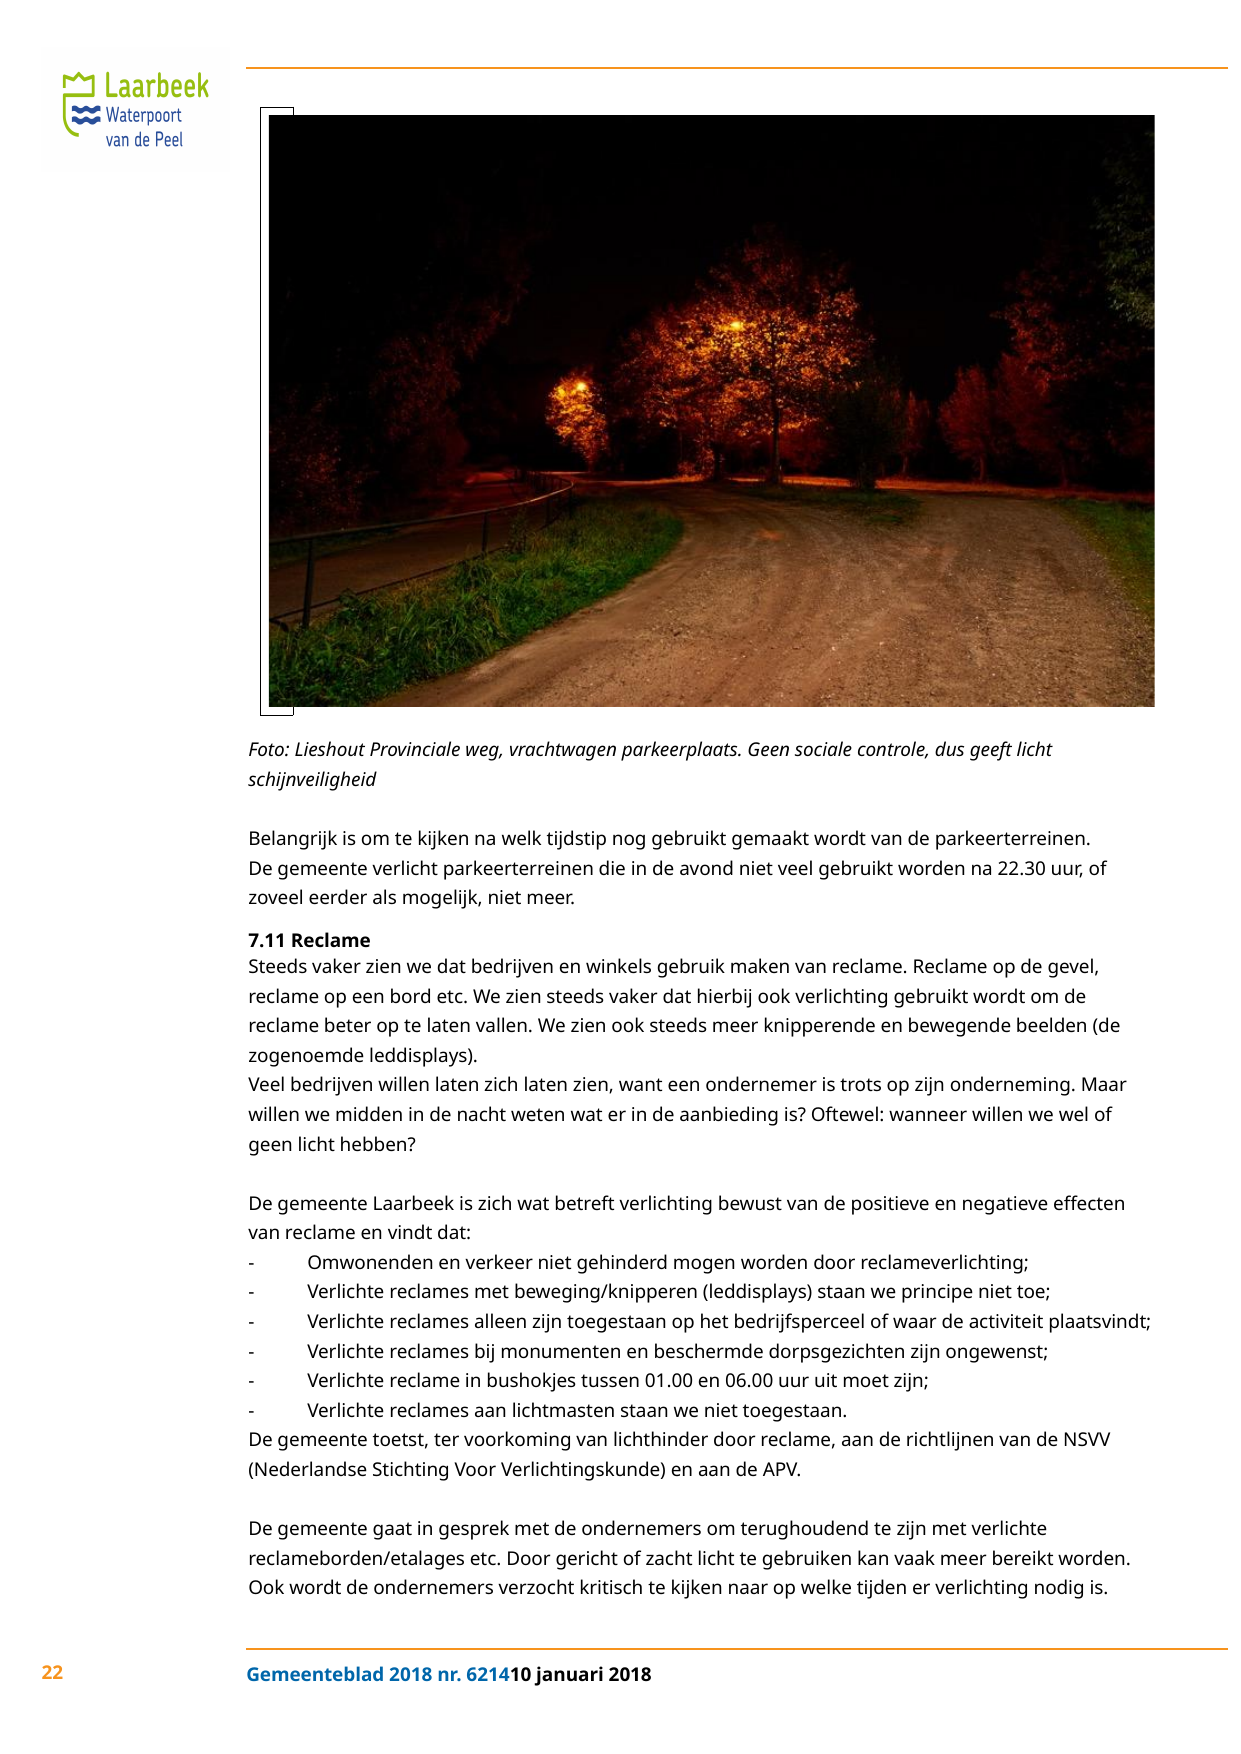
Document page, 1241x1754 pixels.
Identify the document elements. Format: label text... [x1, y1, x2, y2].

picture [268, 115, 1155, 707]
text De gemeente verlicht parkeerterreinen die in de avond niet veel gebruikt worden na 22.30 uur, of zoveel eerder als mogelijk, niet meer. [248, 855, 1152, 910]
text Veel bedrijven willen laten zich laten zien, want een ondernemer is trots op zijn onderneming. Maar willen we midden in de nacht weten wat er in de aanbieding is? Oftewel: wanneer willen we wel of geen licht hebben? [248, 1072, 1152, 1156]
text De gemeente toetst, ter voorkoming van lichthinder door reclame, aan de richtlijnen van de NSVV (Nederlandse Stichting Voor Verlichtingskunde) en aan de APV. [248, 1427, 1152, 1482]
list Verlichte reclames bij monumenten en beschermde dorpsgezichten zijn ongewenst; [248, 1338, 1152, 1363]
list Omwonenden en verkeer niet gehinderd mogen worden door reclameverlichting; [248, 1249, 1152, 1275]
list Verlichte reclames met beweging/knipperen (leddisplays) staan we principe niet toe; [248, 1279, 1152, 1304]
picture [41, 47, 231, 172]
list Verlichte reclame in bushokjes tussen 01.00 en 06.00 uur uit moet zijn; [248, 1367, 1152, 1393]
text De gemeente Laarbeek is zich wat betreft verlichting bewust van de positieve en negatieve effecten van reclame en vindt dat: [248, 1190, 1152, 1245]
text Belangrijk is om te kijken na welk tijdstip nog gebruikt gemaakt wordt van de parkeerterreinen. [248, 825, 1152, 851]
list Verlichte reclames alleen zijn toegestaan op het bedrijfsperceel of waar de activiteit plaatsvindt; [248, 1308, 1152, 1334]
text Foto: Lieshout Provinciale weg, vrachtwagen parkeerplaats. Geen sociale controle, dus geeft licht schijnveiligheid [248, 736, 1152, 792]
list Verlichte reclames aan lichtmasten staan we niet toegestaan. [248, 1397, 1152, 1423]
text Steeds vaker zien we dat bedrijven en winkels gebruik maken van reclame. Reclame op de gevel, reclame op een bord etc. We zien steeds vaker dat hierbij ook verlichting gebruikt wordt om de reclame beter op te laten vallen. We zien ook steeds meer knipperende en bewegende beelden (de zogenoemde leddisplays). [248, 953, 1152, 1068]
text De gemeente gaat in gesprek met de ondernemers om terughoudend te zijn met verlichte reclameborden/etalages etc. Door gericht of zacht licht te gebruiken kan vaak meer bereikt worden. Ook wordt de ondernemers verzocht kritisch te kijken naar op welke tijden er verlichting nodig is. [248, 1515, 1152, 1600]
text 7.11 Reclame [248, 927, 1152, 953]
